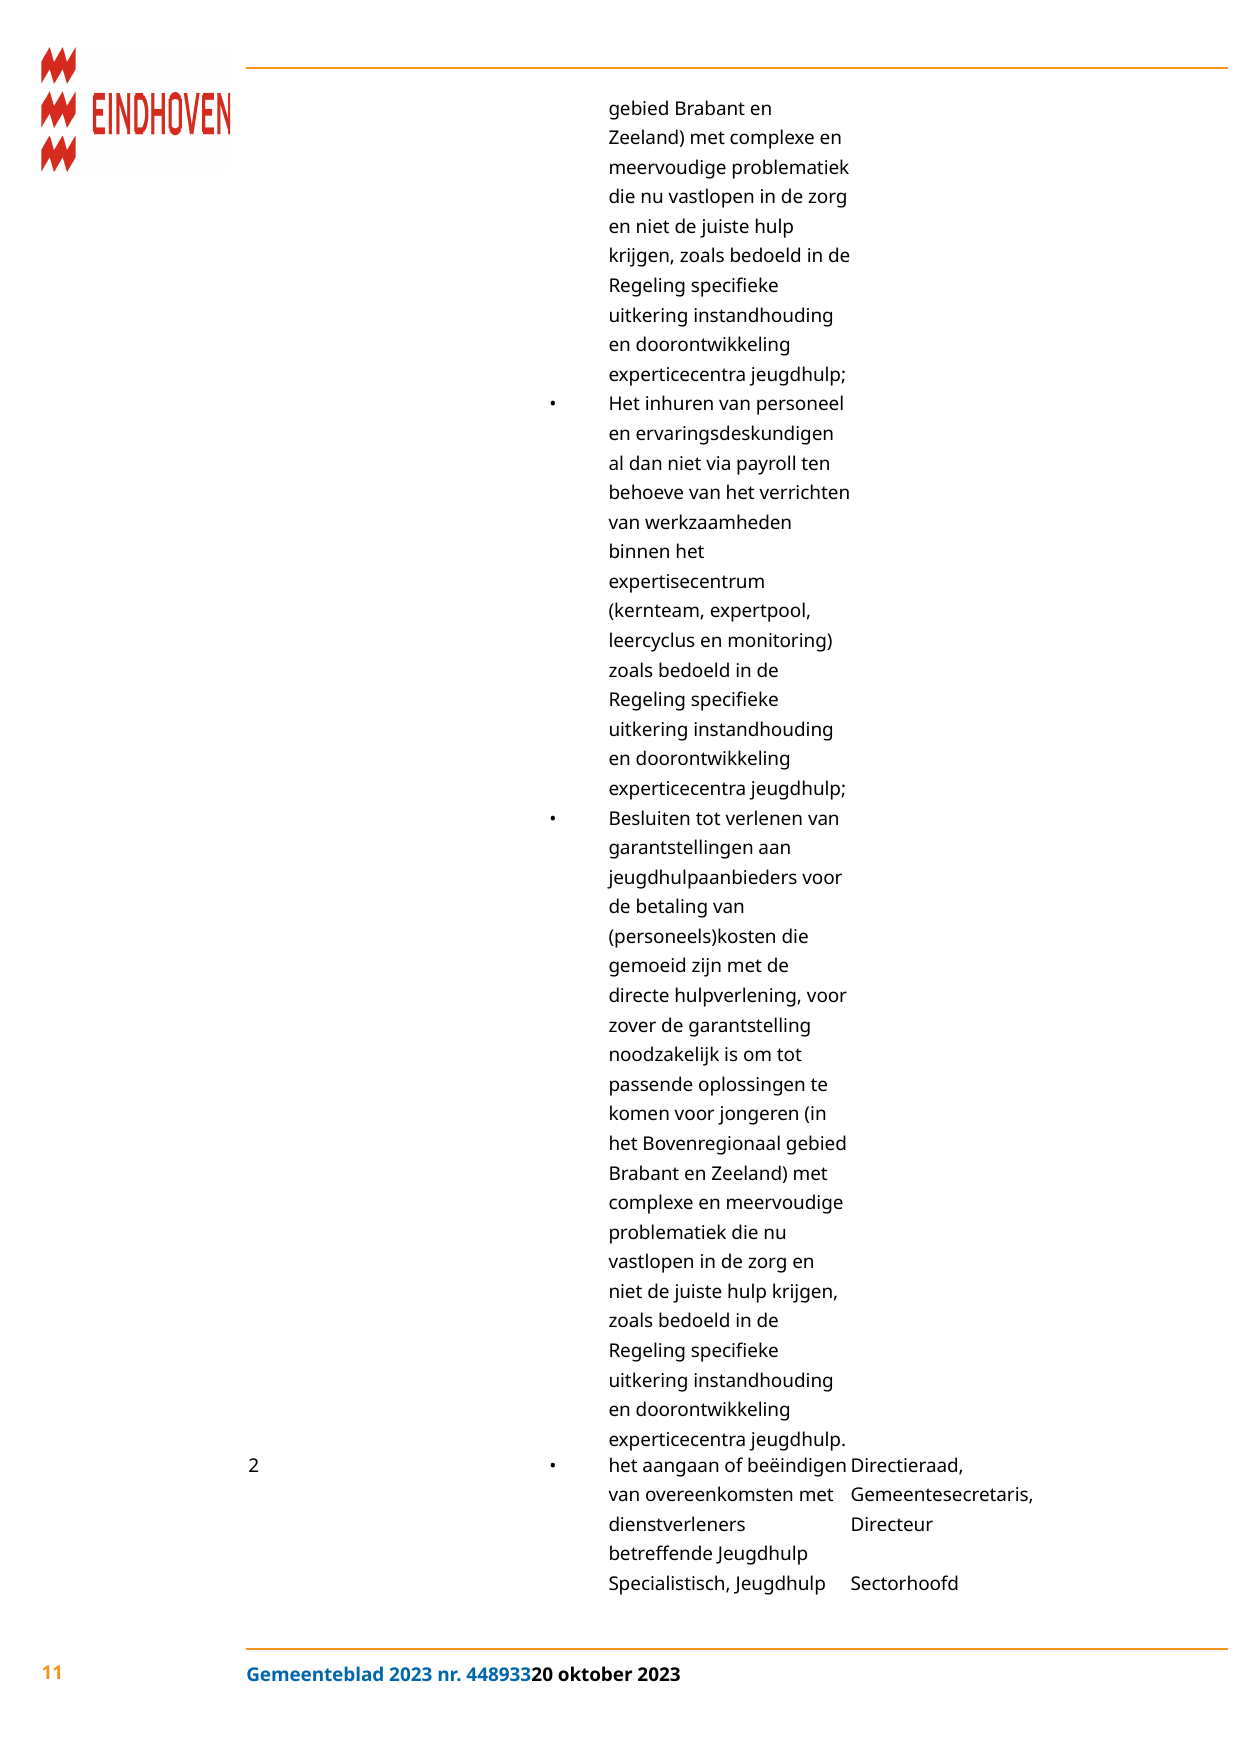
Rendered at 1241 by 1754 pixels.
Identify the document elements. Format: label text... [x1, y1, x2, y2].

table_cell [248, 95, 549, 1452]
table_cell Directieraad, Gemeentesecretaris, Directeur Sectorhoofd [850, 1452, 1152, 1596]
picture [41, 47, 231, 172]
table_cell [850, 95, 1152, 1452]
table_cell het aangaan of beëindigen van overeenkomsten met dienstverleners betreffende Jeugdhulp Specialistisch, Jeugdhulp [549, 1452, 850, 1596]
table_cell gebied Brabant en Zeeland) met complexe en meervoudige problematiek die nu vastlopen in de zorg en niet de juiste hulp krijgen, zoals bedoeld in de Regeling specifieke uitkering instandhouding en doorontwikkeling experticecentra jeugdhulp; Het inhuren van personeel en ervaringsdeskundigen al dan niet via payroll ten behoeve van het verrichten van werkzaamheden binnen het expertisecentrum (kernteam, expertpool, leercyclus en monitoring) zoals bedoeld in de Regeling specifieke uitkering instandhouding en doorontwikkeling experticecentra jeugdhulp; Besluiten tot verlenen van garantstellingen aan jeugdhulpaanbieders voor de betaling van (personeels)kosten die gemoeid zijn met de directe hulpverlening, voor zover de garantstelling noodzakelijk is om tot passende oplossingen te komen voor jongeren (in het Bovenregionaal gebied Brabant en Zeeland) met complexe en meervoudige problematiek die nu vastlopen in de zorg en niet de juiste hulp krijgen, zoals bedoeld in de Regeling specifieke uitkering instandhouding en doorontwikkeling experticecentra jeugdhulp. [549, 95, 850, 1452]
table_cell 2 [248, 1452, 549, 1596]
